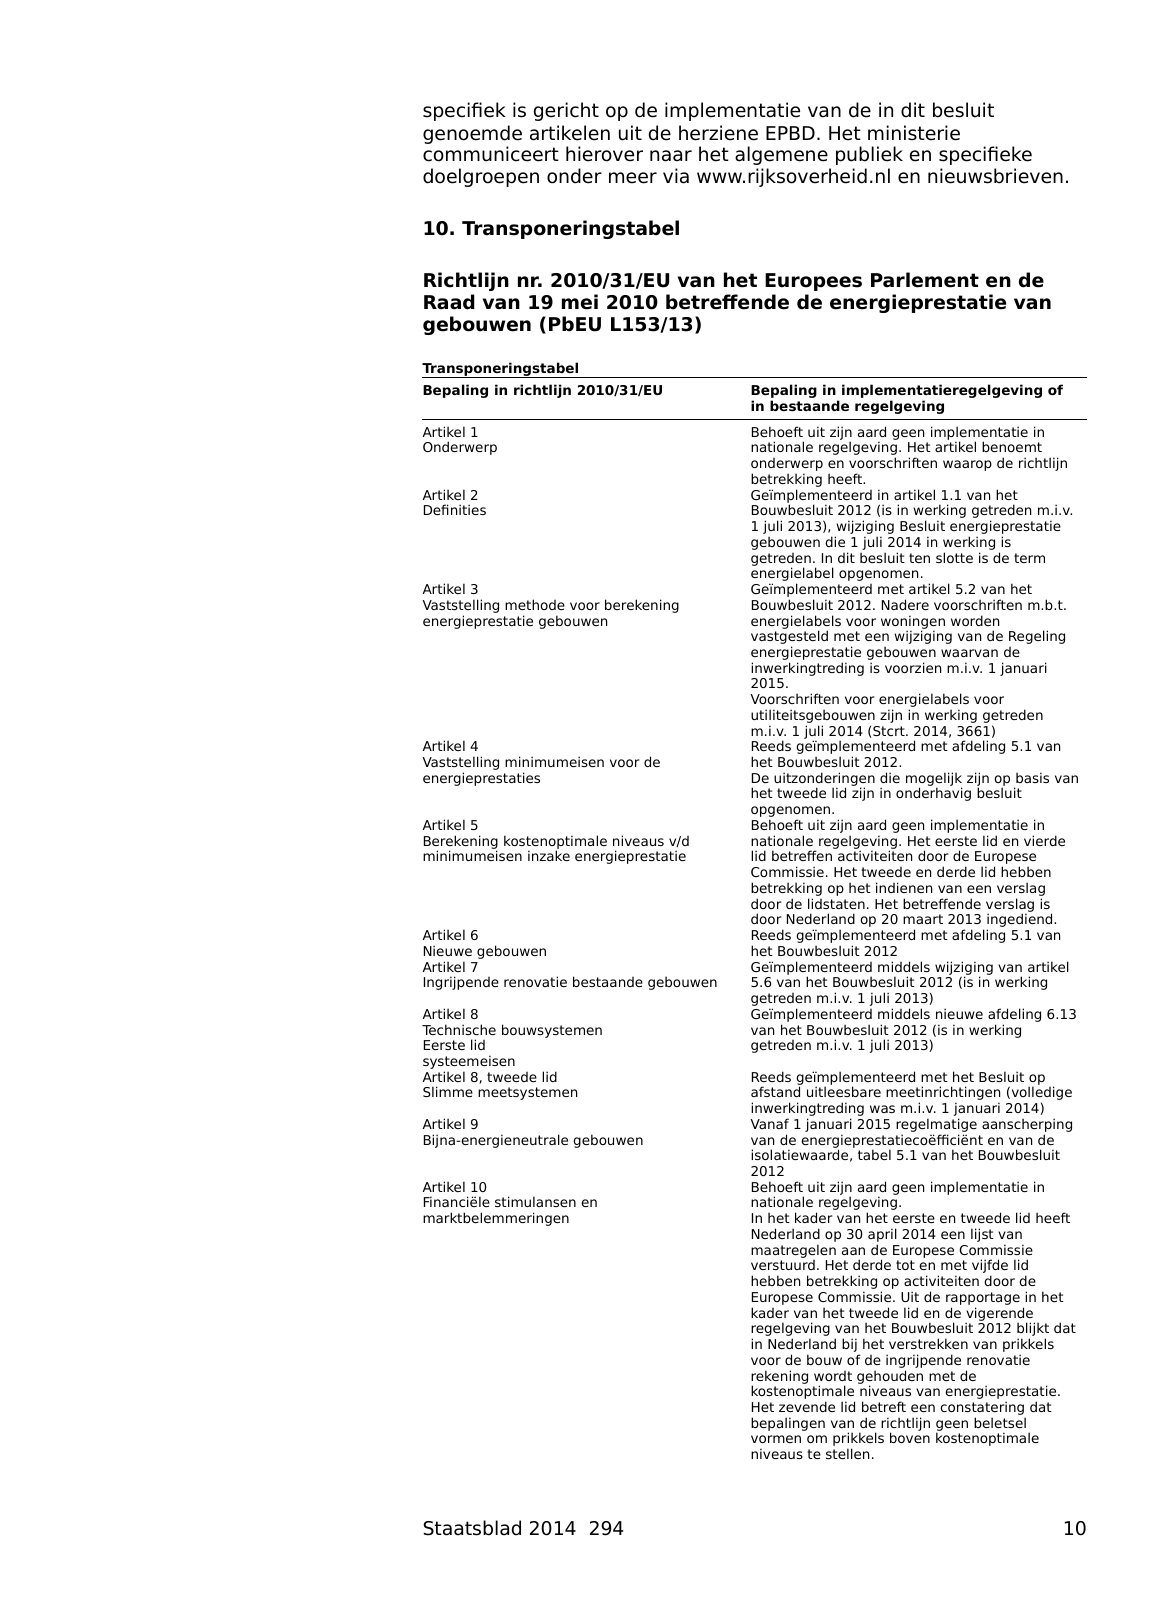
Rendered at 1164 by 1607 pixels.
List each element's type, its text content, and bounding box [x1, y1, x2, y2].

subtitle Richtlijn nr. 2010/31/EU van het Europees Parlement en de Raad van 19 mei 2010 betreffende de energieprestatie van gebouwen (PbEU L153/13) [422, 270, 1087, 336]
table_cell Behoeft uit zijn aard geen implementatie in nationale regelgeving. Het eerste lid en vierde lid betreffen activiteiten door de Europese Commissie. Het tweede en derde lid hebben betrekking op het indienen van een verslag door de lidstaten. Het betreffende verslag is door Nederland op 20 maart 2013 ingediend. [744, 818, 1087, 928]
table_cell Geïmplementeerd middels nieuwe afdeling 6.13 van het Bouwbesluit 2012 (is in werking getreden m.i.v. 1 juli 2013) [744, 1007, 1087, 1069]
table_cell Behoeft uit zijn aard geen implementatie in nationale regelgeving. In het kader van het eerste en tweede lid heeft Nederland op 30 april 2014 een lijst van maatregelen aan de Europese Commissie verstuurd. Het derde tot en met vijfde lid hebben betrekking op activiteiten door de Europese Commissie. Uit de rapportage in het kader van het tweede lid en de vigerende regelgeving van het Bouwbesluit 2012 blijkt dat in Nederland bij het verstrekken van prikkels voor de bouw of de ingrijpende renovatie rekening wordt gehouden met de kostenoptimale niveaus van energieprestatie. Het zevende lid betreft een constatering dat bepalingen van de richtlijn geen beletsel vormen om prikkels boven kostenoptimale niveaus te stellen. [744, 1180, 1087, 1463]
table_cell Artikel 3 Vaststelling methode voor berekening energieprestatie gebouwen [422, 582, 744, 739]
table_cell Reeds geïmplementeerd met het Besluit op afstand uitleesbare meetinrichtingen (volledige inwerkingtreding was m.i.v. 1 januari 2014) [744, 1070, 1087, 1117]
table_cell Behoeft uit zijn aard geen implementatie in nationale regelgeving. Het artikel benoemt onderwerp en voorschriften waarop de richtlijn betrekking heeft. [744, 420, 1087, 487]
table_header Transponeringstabel [422, 361, 1087, 377]
table_cell Bepaling in implementatieregelgeving of in bestaande regelgeving [744, 378, 1087, 419]
table_cell Artikel 5 Berekening kostenoptimale niveaus v/d minimumeisen inzake energieprestatie [422, 818, 744, 928]
table_cell Artikel 2 Definities [422, 488, 744, 582]
table_cell Artikel 1 Onderwerp [422, 420, 744, 487]
table_cell Geïmplementeerd in artikel 1.1 van het Bouwbesluit 2012 (is in werking getreden m.i.v. 1 juli 2013), wijziging Besluit energieprestatie gebouwen die 1 juli 2014 in werking is getreden. In dit besluit ten slotte is de term energielabel opgenomen. [744, 488, 1087, 582]
table_cell Artikel 4 Vaststelling minimumeisen voor de energieprestaties [422, 739, 744, 818]
table_cell Reeds geïmplementeerd met afdeling 5.1 van het Bouwbesluit 2012. De uitzonderingen die mogelijk zijn op basis van het tweede lid zijn in onderhavig besluit opgenomen. [744, 739, 1087, 818]
table_cell Reeds geïmplementeerd met afdeling 5.1 van het Bouwbesluit 2012 [744, 928, 1087, 959]
table_cell Artikel 8, tweede lid Slimme meetsystemen [422, 1070, 744, 1117]
table_cell Artikel 6 Nieuwe gebouwen [422, 928, 744, 959]
subtitle 10. Transponeringstabel [422, 218, 1087, 240]
table_cell Bepaling in richtlijn 2010/31/EU [422, 378, 744, 419]
table_cell Artikel 10 Financiële stimulansen en marktbelemmeringen [422, 1180, 744, 1463]
table_cell Vanaf 1 januari 2015 regelmatige aanscherping van de energieprestatiecoëfficiënt en van de isolatiewaarde, tabel 5.1 van het Bouwbesluit 2012 [744, 1117, 1087, 1179]
table_cell Artikel 8 Technische bouwsystemen Eerste lid systeemeisen [422, 1007, 744, 1069]
table_cell Geïmplementeerd met artikel 5.2 van het Bouwbesluit 2012. Nadere voorschriften m.b.t. energielabels voor woningen worden vastgesteld met een wijziging van de Regeling energieprestatie gebouwen waarvan de inwerkingtreding is voorzien m.i.v. 1 januari 2015. Voorschriften voor energielabels voor utiliteitsgebouwen zijn in werking getreden m.i.v. 1 juli 2014 (Stcrt. 2014, 3661) [744, 582, 1087, 739]
text specifiek is gericht op de implementatie van de in dit besluit genoemde artikelen uit de herziene EPBD. Het ministerie communiceert hierover naar het algemene publiek en specifieke doelgroepen onder meer via www.rijksoverheid.nl en nieuwsbrieven. [422, 100, 1087, 188]
table_cell Artikel 7 Ingrijpende renovatie bestaande gebouwen [422, 959, 744, 1007]
table_cell Geïmplementeerd middels wijziging van artikel 5.6 van het Bouwbesluit 2012 (is in werking getreden m.i.v. 1 juli 2013) [744, 959, 1087, 1007]
table_cell Artikel 9 Bijna-energieneutrale gebouwen [422, 1117, 744, 1179]
